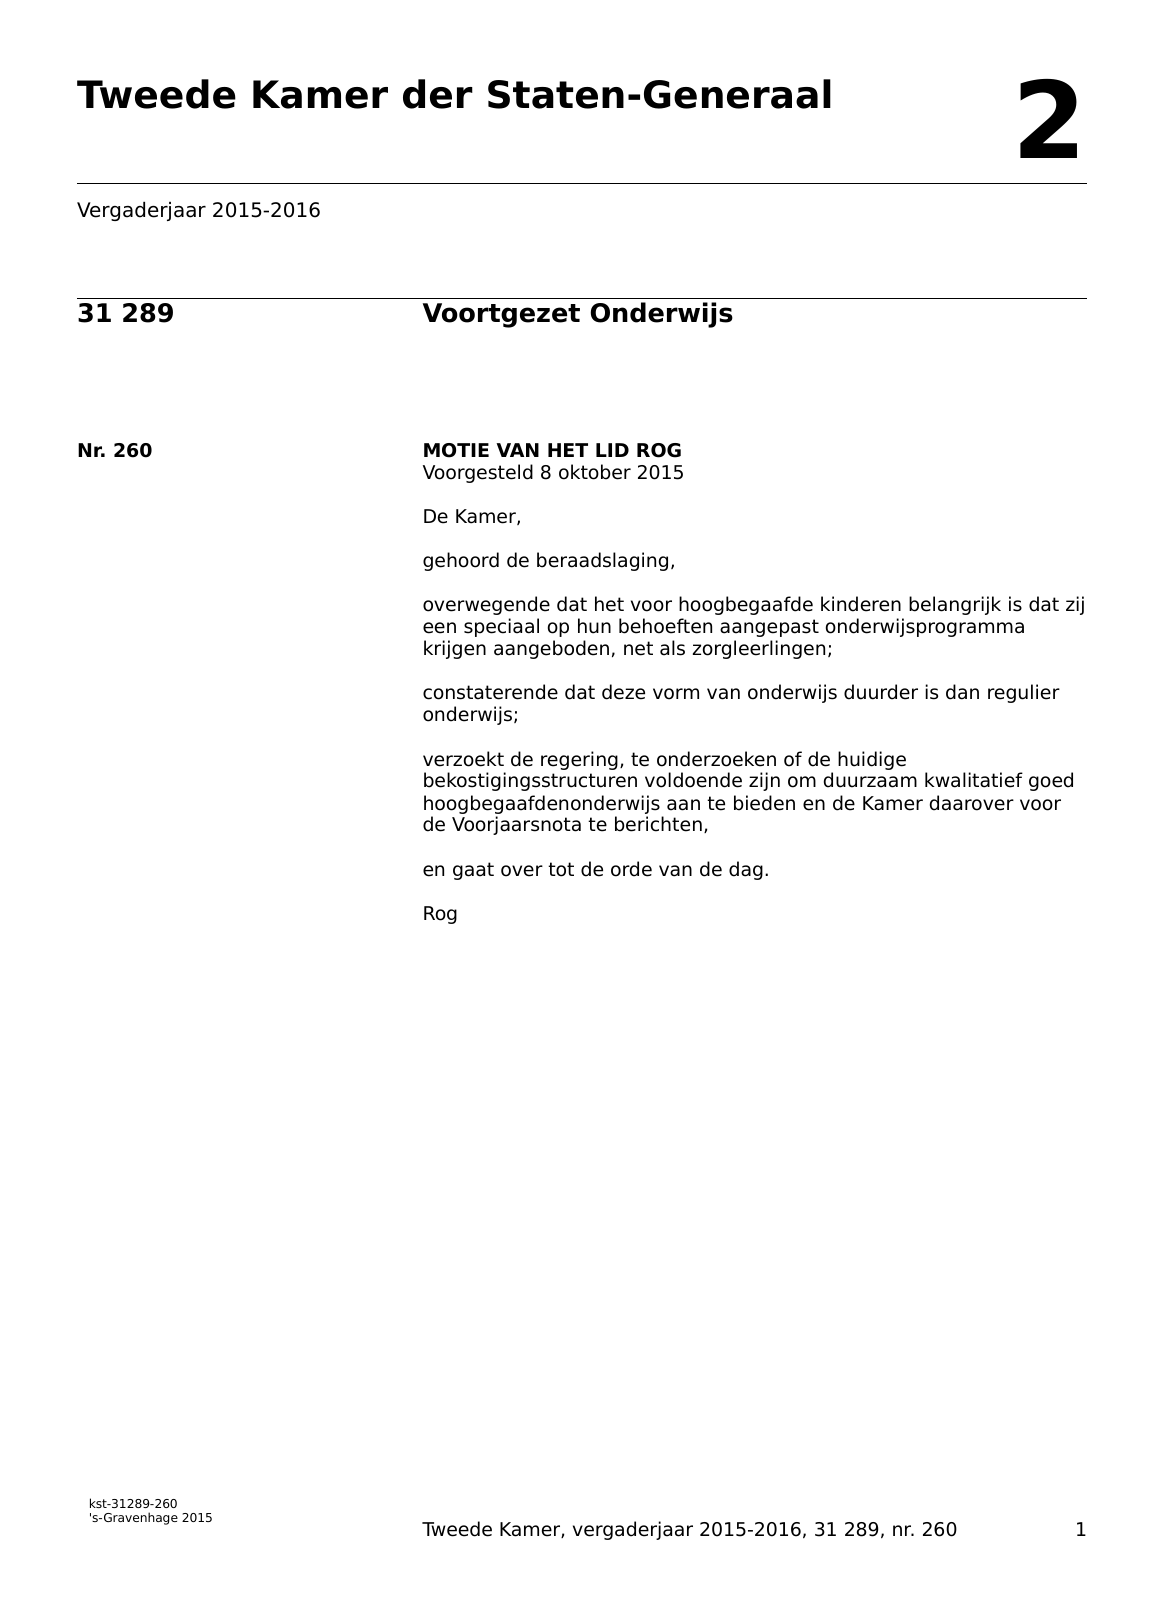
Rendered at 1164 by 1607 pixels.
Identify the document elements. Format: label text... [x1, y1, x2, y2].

text verzoekt de regering, te onderzoeken of de huidige bekostigingsstructuren voldoende zijn om duurzaam kwalitatief goed hoogbegaafdenonderwijs aan te bieden en de Kamer daarover voor de Voorjaarsnota te berichten, [422, 748, 1087, 836]
text De Kamer, [422, 506, 1087, 528]
text 's-Gravenhage 2015 [88, 1511, 323, 1525]
text constaterende dat deze vorm van onderwijs duurder is dan regulier onderwijs; [422, 682, 1087, 726]
table_header 2 [886, 59, 1087, 183]
table_header Tweede Kamer der Staten-Generaal [77, 59, 886, 183]
table_cell Vergaderjaar 2015-2016 [77, 184, 1087, 298]
text gehoord de beraadslaging, [422, 550, 1087, 572]
text en gaat over tot de orde van de dag. [422, 858, 1087, 881]
text overwegende dat het voor hoogbegaafde kinderen belangrijk is dat zij een speciaal op hun behoeften aangepast onderwijsprogramma krijgen aangeboden, net als zorgleerlingen; [422, 594, 1087, 660]
subtitle Nr. 260 MOTIE VAN HET LID ROG [77, 440, 1087, 462]
subtitle 31 289 Voortgezet Onderwijs [77, 299, 1087, 329]
text Rog [422, 903, 1087, 925]
text kst-31289-260 [88, 1497, 323, 1511]
text Voorgesteld 8 oktober 2015 [422, 462, 1087, 484]
